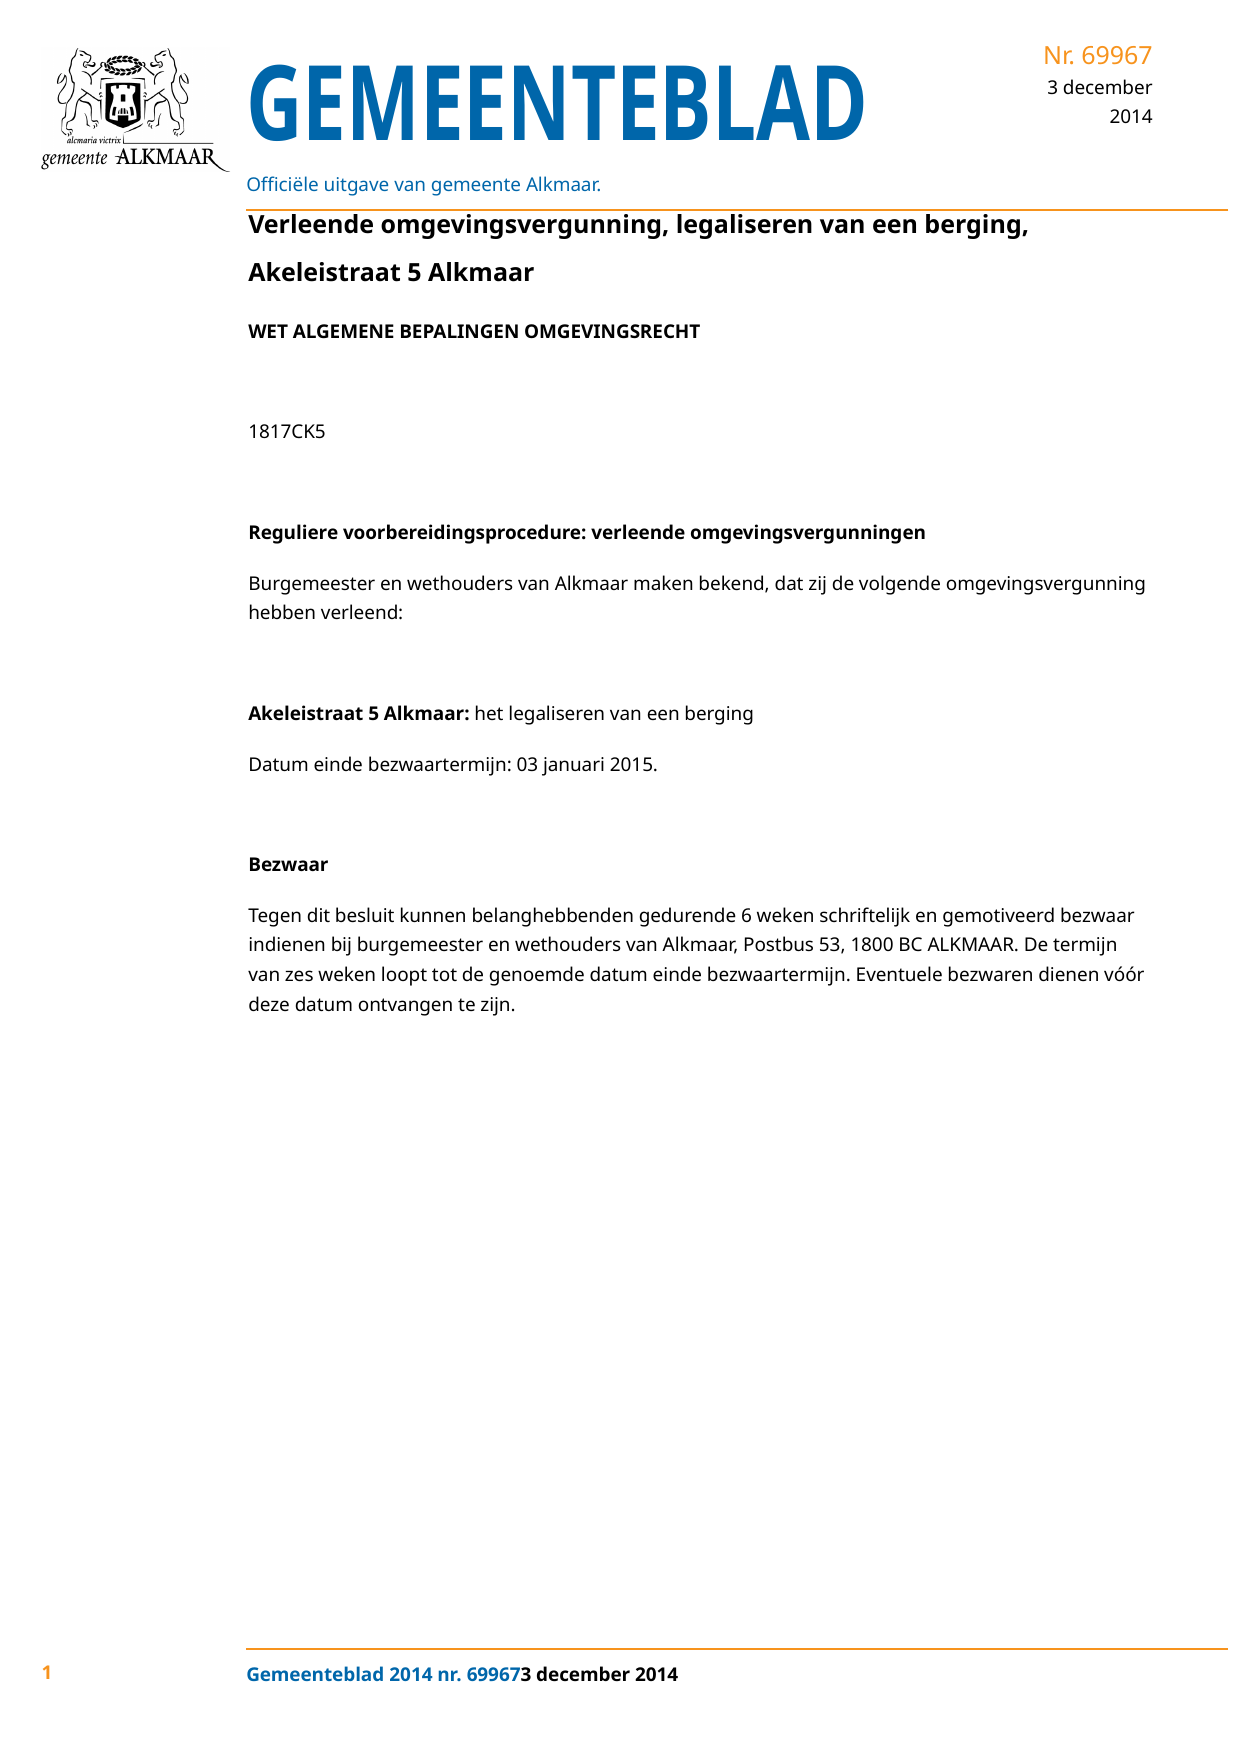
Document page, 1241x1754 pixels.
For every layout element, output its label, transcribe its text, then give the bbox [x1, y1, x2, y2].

text Akeleistraat 5 Alkmaar: het legaliseren van een berging [248, 700, 1152, 726]
text 1817CK5 [248, 419, 1152, 444]
text Bezwaar [248, 852, 1152, 877]
text Verleende omgevingsvergunning, legaliseren van een berging, Akeleistraat 5 Alkmaar [248, 211, 1152, 288]
text WET ALGEMENE BEPALINGEN OMGEVINGSRECHT [248, 318, 1152, 344]
text Datum einde bezwaartermijn: 03 januari 2015. [248, 751, 1152, 777]
text Reguliere voorbereidingsprocedure: verleende omgevingsvergunningen [248, 519, 1152, 545]
text Tegen dit besluit kunnen belanghebbenden gedurende 6 weken schriftelijk en gemotiveerd bezwaar indienen bij burgemeester en wethouders van Alkmaar, Postbus 53, 1800 BC ALKMAAR. De termijn van zes weken loopt tot de genoemde datum einde bezwaartermijn. Eventuele bezwaren dienen vóór deze datum ontvangen te zijn. [248, 902, 1152, 1017]
picture [41, 47, 231, 172]
text Burgemeester en wethouders van Alkmaar maken bekend, dat zij de volgende omgevingsvergunning hebben verleend: [248, 570, 1152, 625]
